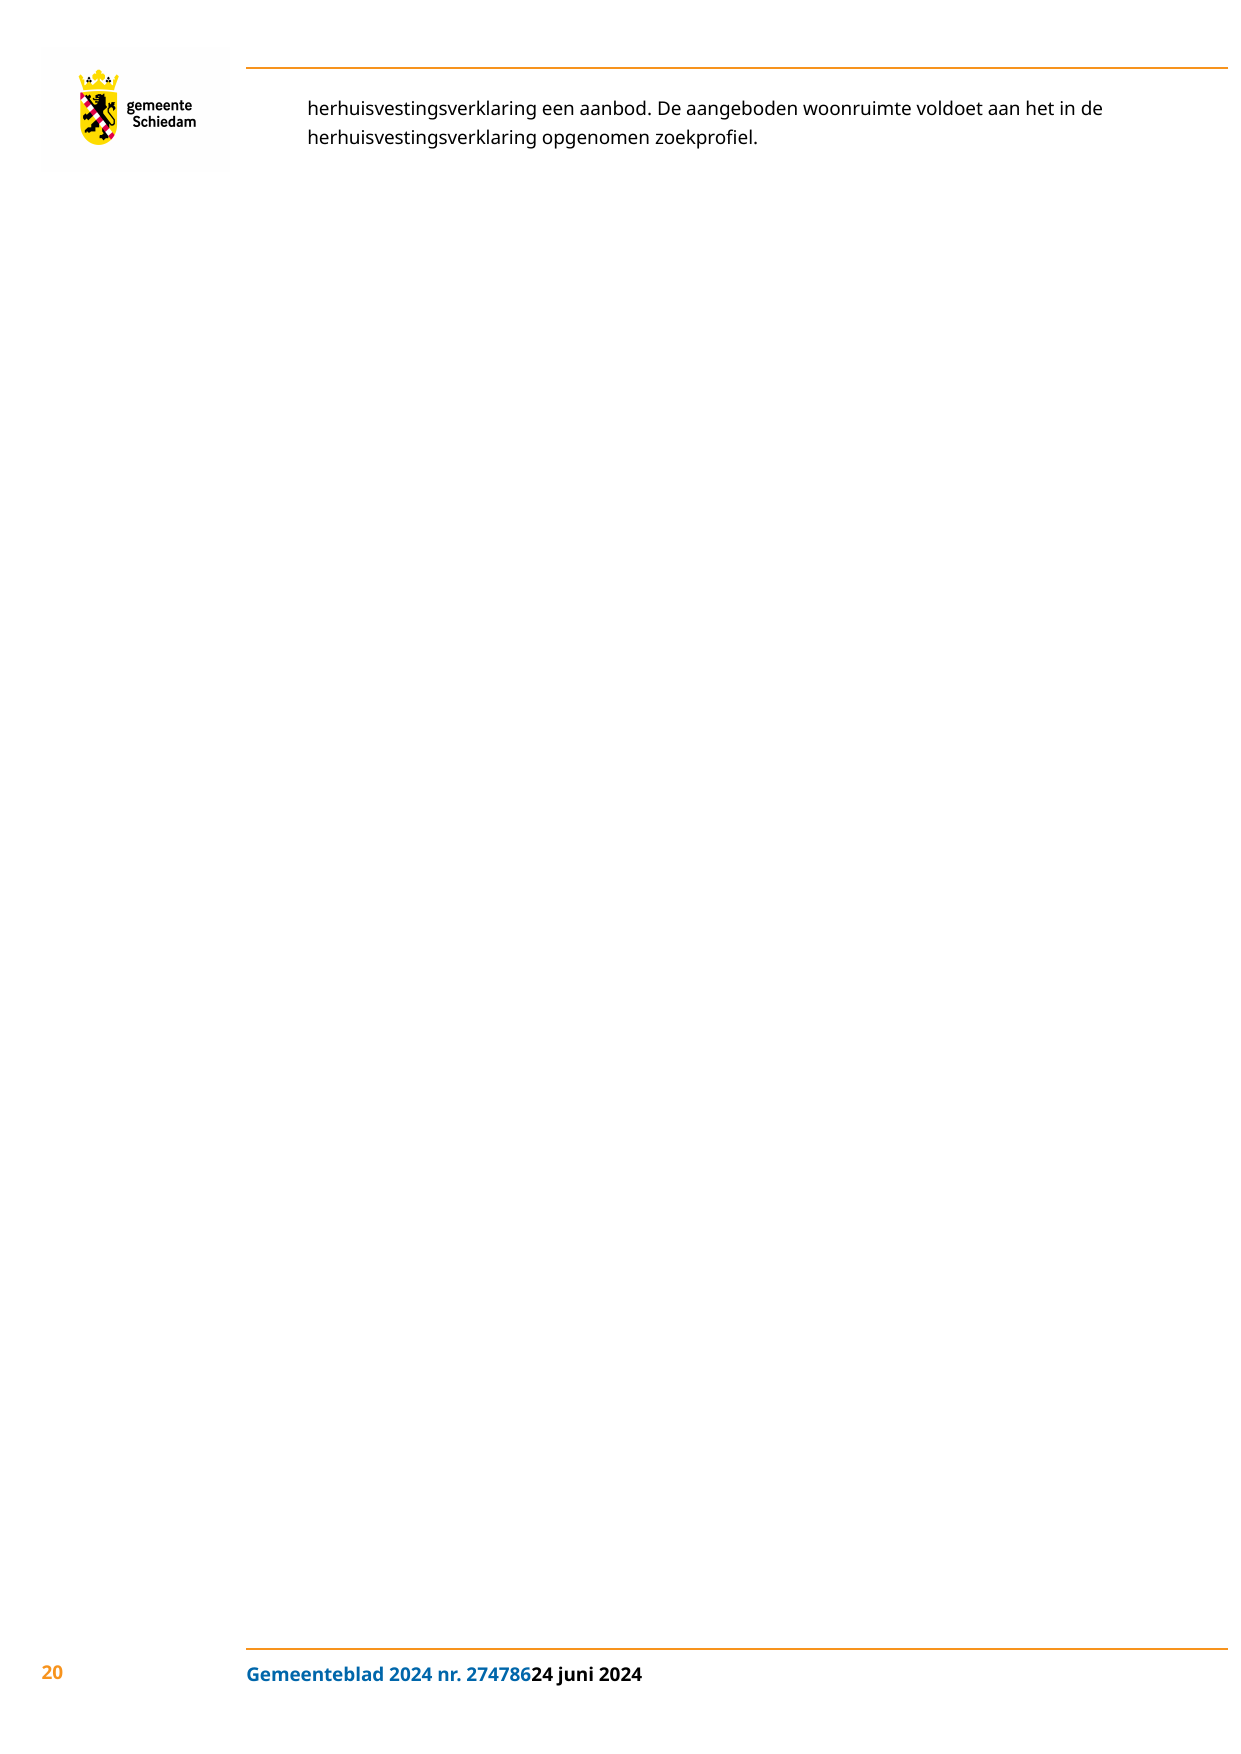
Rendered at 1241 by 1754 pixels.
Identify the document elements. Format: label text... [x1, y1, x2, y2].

list herhuisvestingsverklaring een aanbod. De aangeboden woonruimte voldoet aan het in de herhuisvestingsverklaring opgenomen zoekprofiel. [248, 95, 1152, 150]
picture [41, 47, 231, 172]
